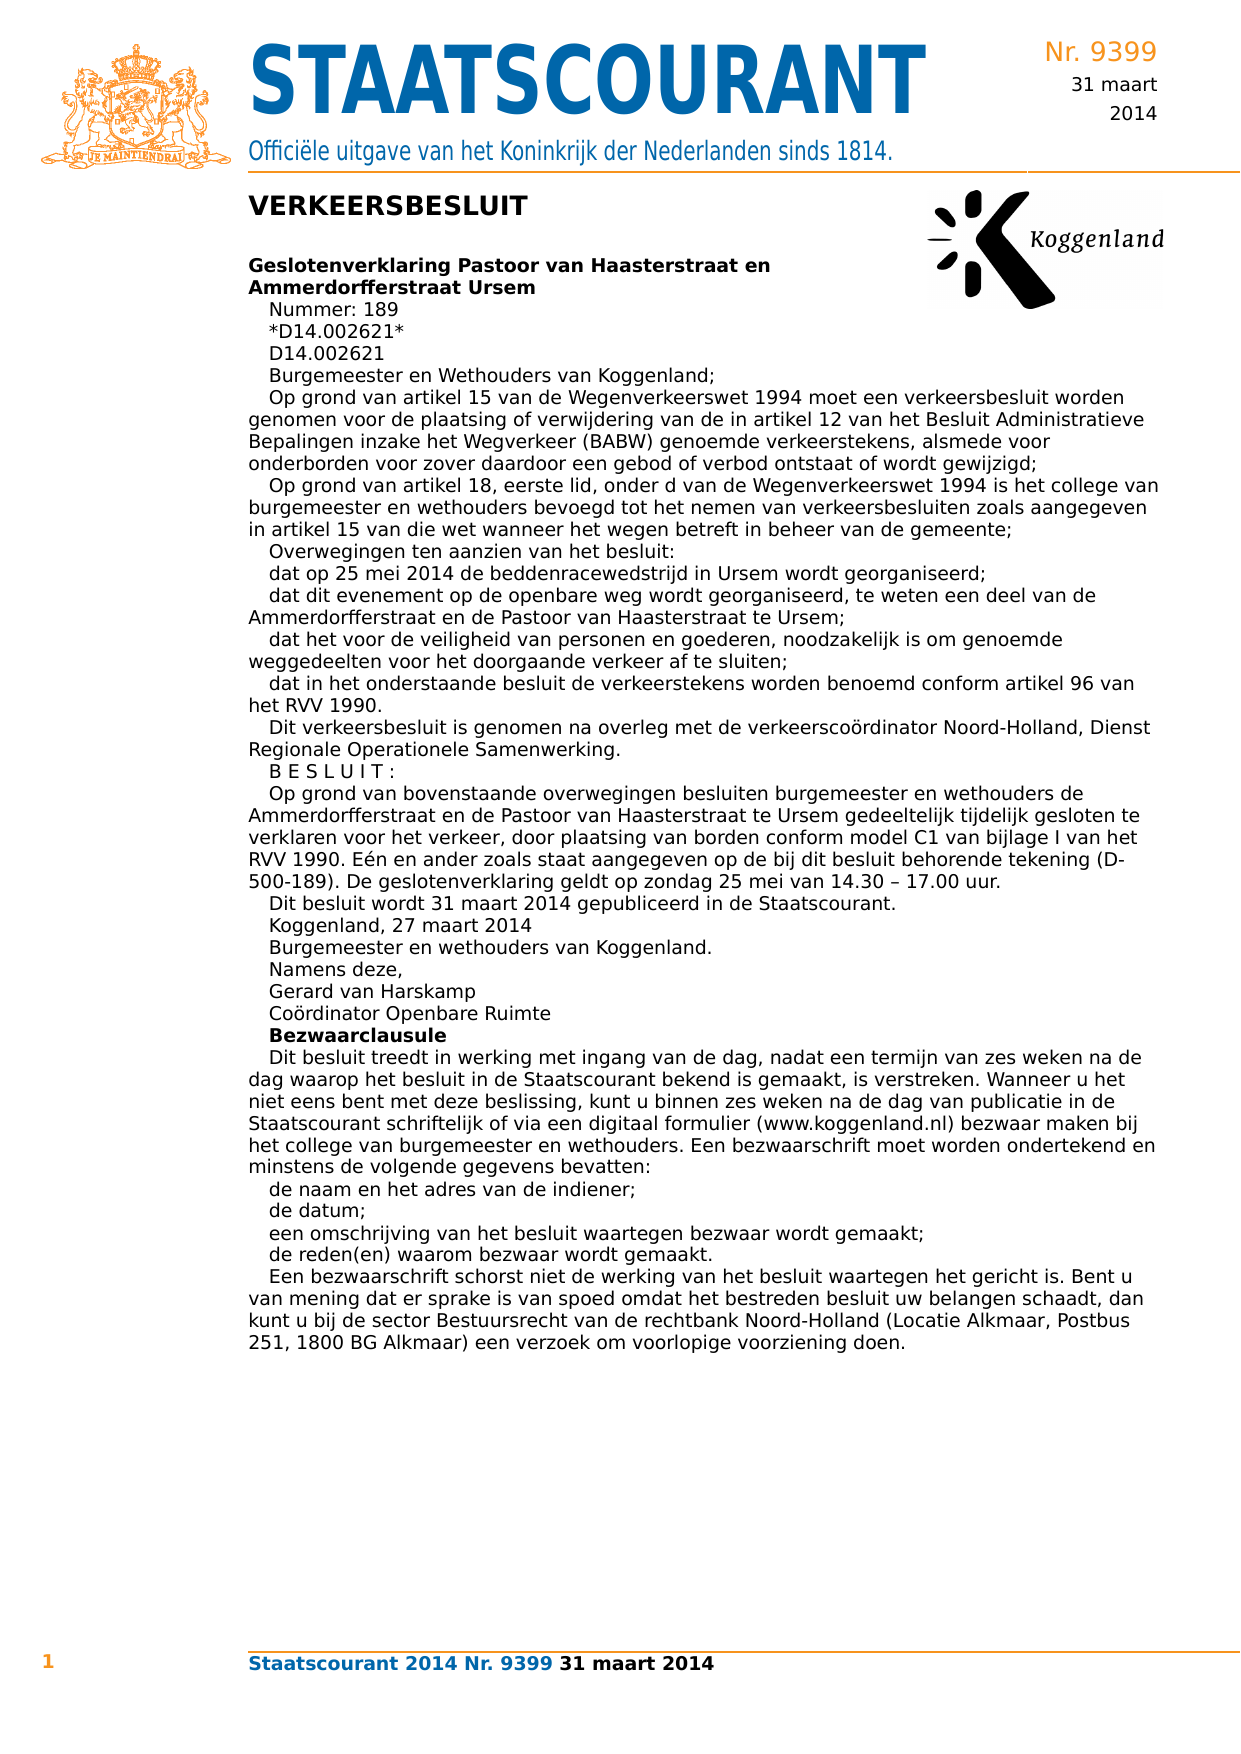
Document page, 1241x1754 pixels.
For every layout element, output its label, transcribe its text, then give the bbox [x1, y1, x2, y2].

text Op grond van artikel 18, eerste lid, onder d van de Wegenverkeerswet 1994 is het college van burgemeester en wethouders bevoegd tot het nemen van verkeersbesluiten zoals aangegeven in artikel 15 van die wet wanneer het wegen betreft in beheer van de gemeente; [248, 475, 1163, 541]
text D14.002621 [248, 343, 1163, 365]
text dat het voor de veiligheid van personen en goederen, noodzakelijk is om genoemde weggedeelten voor het doorgaande verkeer af te sluiten; [248, 629, 1163, 673]
text Gerard van Harskamp [248, 981, 1163, 1003]
text Geslotenverklaring Pastoor van Haasterstraat en Ammerdorfferstraat Ursem [248, 255, 927, 299]
picture [41, 44, 231, 169]
text B E S L U I T : [248, 761, 1163, 783]
text dat in het onderstaande besluit de verkeerstekens worden benoemd conform artikel 96 van het RVV 1990. [248, 673, 1163, 717]
text de naam en het adres van de indiener; [248, 1178, 1163, 1200]
text Dit besluit wordt 31 maart 2014 gepubliceerd in de Staatscourant. [248, 893, 1163, 915]
text dat op 25 mei 2014 de beddenracewedstrijd in Ursem wordt georganiseerd; [248, 563, 1163, 585]
text Bezwaarclausule [248, 1024, 1163, 1047]
text Burgemeester en Wethouders van Koggenland; [248, 365, 1163, 387]
text Overwegingen ten aanzien van het besluit: [248, 541, 1163, 563]
text de datum; [248, 1200, 1163, 1222]
text Op grond van bovenstaande overwegingen besluiten burgemeester en wethouders de Ammerdorfferstraat en de Pastoor van Haasterstraat te Ursem gedeeltelijk tijdelijk gesloten te verklaren voor het verkeer, door plaatsing van borden conform model C1 van bijlage I van het RVV 1990. Eén en ander zoals staat aangegeven op de bij dit besluit behorende tekening (D-500-189). De geslotenverklaring geldt op zondag 25 mei van 14.30 – 17.00 uur. [248, 783, 1163, 893]
text Coördinator Openbare Ruimte [248, 1003, 1163, 1024]
text Nummer: 189 [248, 299, 1163, 321]
text Een bezwaarschrift schorst niet de werking van het besluit waartegen het gericht is. Bent u van mening dat er sprake is van spoed omdat het bestreden besluit uw belangen schaadt, dan kunt u bij de sector Bestuursrecht van de rechtbank Noord-Holland (Locatie Alkmaar, Postbus 251, 1800 BG Alkmaar) een verzoek om voorlopige voorziening doen. [248, 1266, 1163, 1354]
text een omschrijving van het besluit waartegen bezwaar wordt gemaakt; [248, 1222, 1163, 1244]
text Dit verkeersbesluit is genomen na overleg met de verkeerscoördinator Noord-Holland, Dienst Regionale Operationele Samenwerking. [248, 717, 1163, 761]
text dat dit evenement op de openbare weg wordt georganiseerd, te weten een deel van de Ammerdorfferstraat en de Pastoor van Haasterstraat te Ursem; [248, 585, 1163, 629]
text Namens deze, [248, 959, 1163, 981]
picture [927, 190, 1164, 309]
text Dit besluit treedt in werking met ingang van de dag, nadat een termijn van zes weken na de dag waarop het besluit in de Staatscourant bekend is gemaakt, is verstreken. Wanneer u het niet eens bent met deze beslissing, kunt u binnen zes weken na de dag van publicatie in de Staatscourant schriftelijk of via een digitaal formulier (www.koggenland.nl) bezwaar maken bij het college van burgemeester en wethouders. Een bezwaarschrift moet worden ondertekend en minstens de volgende gegevens bevatten: [248, 1047, 1163, 1178]
text *D14.002621* [248, 321, 1163, 343]
text Koggenland, 27 maart 2014 [248, 915, 1163, 937]
text de reden(en) waarom bezwaar wordt gemaakt. [248, 1244, 1163, 1266]
text Burgemeester en wethouders van Koggenland. [248, 937, 1163, 959]
subtitle VERKEERSBESLUIT [248, 191, 927, 222]
text Op grond van artikel 15 van de Wegenverkeerswet 1994 moet een verkeersbesluit worden genomen voor de plaatsing of verwijdering van de in artikel 12 van het Besluit Administratieve Bepalingen inzake het Wegverkeer (BABW) genoemde verkeerstekens, alsmede voor onderborden voor zover daardoor een gebod of verbod ontstaat of wordt gewijzigd; [248, 387, 1163, 475]
